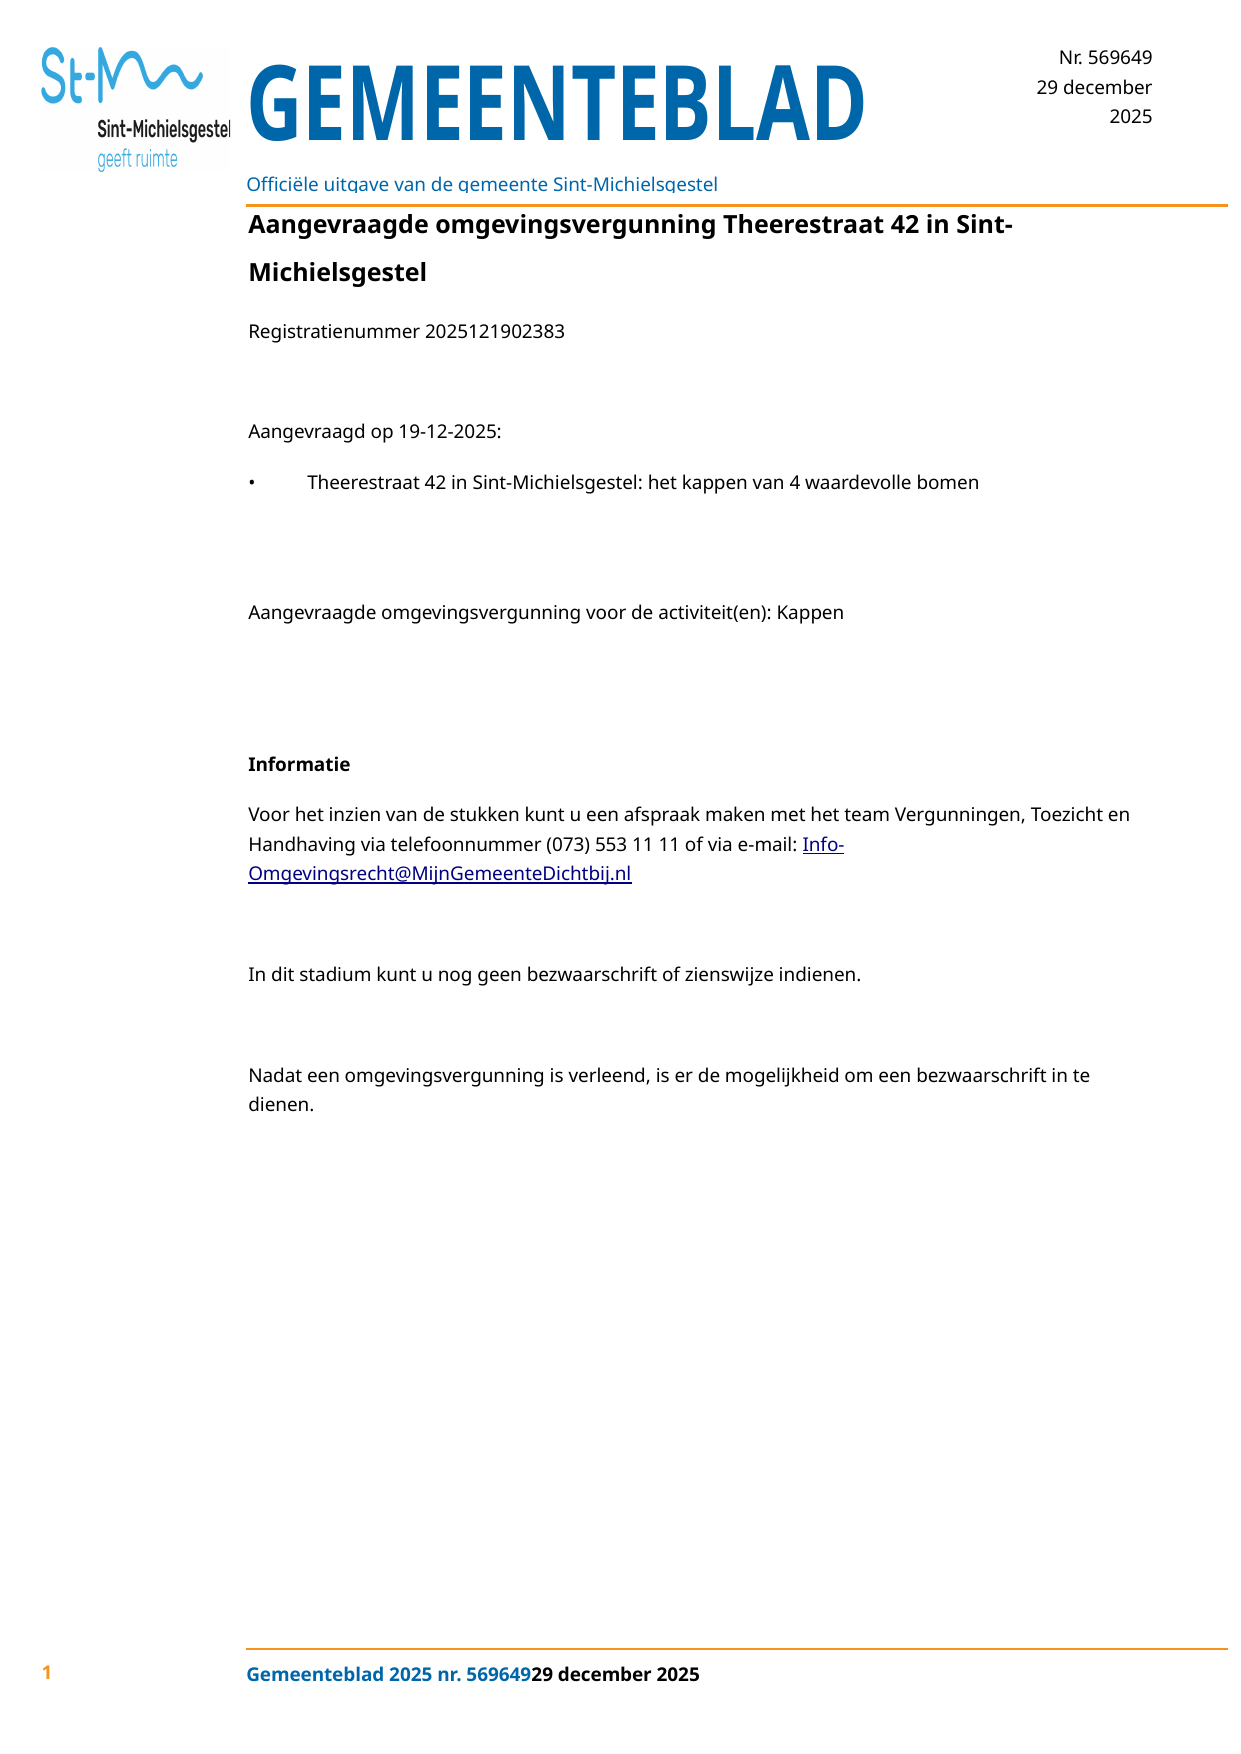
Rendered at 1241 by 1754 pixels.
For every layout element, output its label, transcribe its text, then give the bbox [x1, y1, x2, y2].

list Theerestraat 42 in Sint-Michielsgestel: het kappen van 4 waardevolle bomen [248, 469, 1152, 495]
text Aangevraagde omgevingsvergunning Theerestraat 42 in Sint-Michielsgestel [248, 207, 1152, 288]
text Voor het inzien van de stukken kunt u een afspraak maken met het team Vergunningen, Toezicht en Handhaving via telefoonnummer (073) 553 11 11 of via e-mail: Info-Omgevingsrecht@MijnGemeenteDichtbij.nl [248, 801, 1152, 886]
text Aangevraagd op 19-12-2025: [248, 419, 1152, 444]
picture [41, 47, 231, 172]
text In dit stadium kunt u nog geen bezwaarschrift of zienswijze indienen. [248, 961, 1152, 987]
text Registratienummer 2025121902383 [248, 318, 1152, 344]
text Nadat een omgevingsvergunning is verleend, is er de mogelijkheid om een bezwaarschrift in te dienen. [248, 1062, 1152, 1117]
text Informatie [248, 751, 1152, 777]
text Aangevraagde omgevingsvergunning voor de activiteit(en): Kappen [248, 599, 1152, 625]
